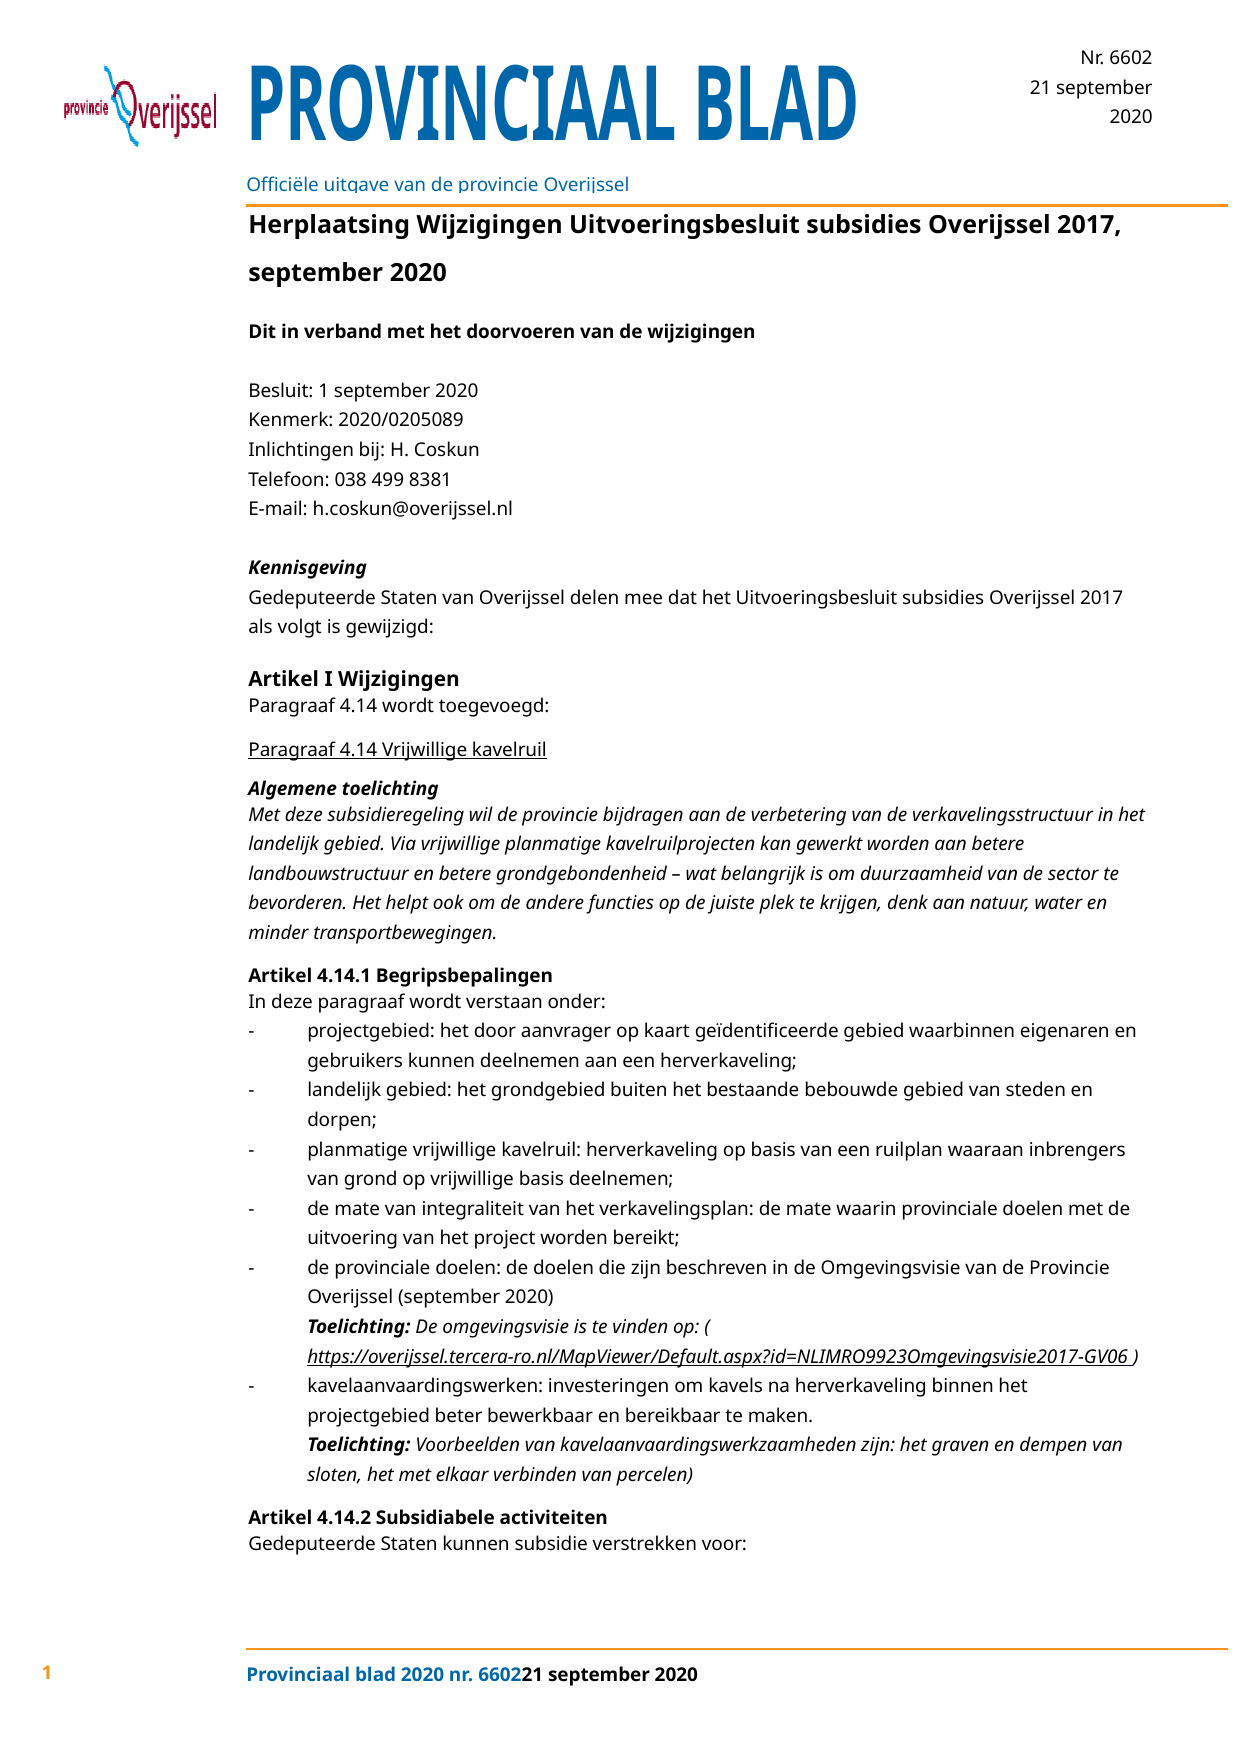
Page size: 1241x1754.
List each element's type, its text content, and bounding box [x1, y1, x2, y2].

list planmatige vrijwillige kavelruil: herverkaveling op basis van een ruilplan waaraan inbrengers van grond op vrijwillige basis deelnemen; [248, 1136, 1152, 1191]
text Artikel 4.14.1 Begripsbepalingen [248, 962, 1152, 988]
text Herplaatsing Wijzigingen Uitvoeringsbesluit subsidies Overijssel 2017, september 2020 [248, 207, 1152, 288]
list Toelichting: Voorbeelden van kavelaanvaardingswerkzaamheden zijn: het graven en dempen van sloten, het met elkaar verbinden van percelen) [248, 1432, 1152, 1487]
text Met deze subsidieregeling wil de provincie bijdragen aan de verbetering van de verkavelingsstructuur in het landelijk gebied. Via vrijwillige planmatige kavelruilprojecten kan gewerkt worden aan betere landbouwstructuur en betere grondgebondenheid – wat belangrijk is om duurzaamheid van de sector te bevorderen. Het helpt ook om de andere functies op de juiste plek te krijgen, denk aan natuur, water en minder transportbewegingen. [248, 801, 1152, 945]
list landelijk gebied: het grondgebied buiten het bestaande bebouwde gebied van steden en dorpen; [248, 1077, 1152, 1132]
list projectgebied: het door aanvrager op kaart geïdentificeerde gebied waarbinnen eigenaren en gebruikers kunnen deelnemen aan een herverkaveling; [248, 1017, 1152, 1073]
text Paragraaf 4.14 Vrijwillige kavelruil [248, 736, 1152, 761]
text E-mail: h.coskun@overijssel.nl [248, 495, 1152, 521]
list de provinciale doelen: de doelen die zijn beschreven in de Omgevingsvisie van de Provincie Overijssel (september 2020) [248, 1254, 1152, 1309]
text Telefoon: 038 499 8381 [248, 466, 1152, 492]
text Inlichtingen bij: H. Coskun [248, 436, 1152, 462]
list Toelichting: De omgevingsvisie is te vinden op: ( https://overijssel.tercera-ro.nl/MapViewer/Default.aspx?id=NLIMRO9923Omgevingsvisie2017-GV06 ) [248, 1313, 1152, 1369]
text Kenmerk: 2020/0205089 [248, 407, 1152, 432]
text Artikel 4.14.2 Subsidiabele activiteiten [248, 1504, 1152, 1530]
text In deze paragraaf wordt verstaan onder: [248, 988, 1152, 1014]
list de mate van integraliteit van het verkavelingsplan: de mate waarin provinciale doelen met de uitvoering van het project worden bereikt; [248, 1195, 1152, 1250]
text Besluit: 1 september 2020 [248, 377, 1152, 403]
text Kennisgeving [248, 554, 1152, 580]
text Algemene toelichting [248, 775, 1152, 801]
list kavelaanvaardingswerken: investeringen om kavels na herverkaveling binnen het projectgebied beter bewerkbaar en bereikbaar te maken. [248, 1372, 1152, 1428]
text Artikel I Wijzigingen [248, 664, 1152, 693]
text Gedeputeerde Staten kunnen subsidie verstrekken voor: [248, 1530, 1152, 1556]
text Dit in verband met het doorvoeren van de wijzigingen [248, 318, 1152, 344]
text Paragraaf 4.14 wordt toegevoegd: [248, 693, 1152, 718]
picture [41, 47, 231, 172]
text Gedeputeerde Staten van Overijssel delen mee dat het Uitvoeringsbesluit subsidies Overijssel 2017 als volgt is gewijzigd: [248, 584, 1152, 639]
